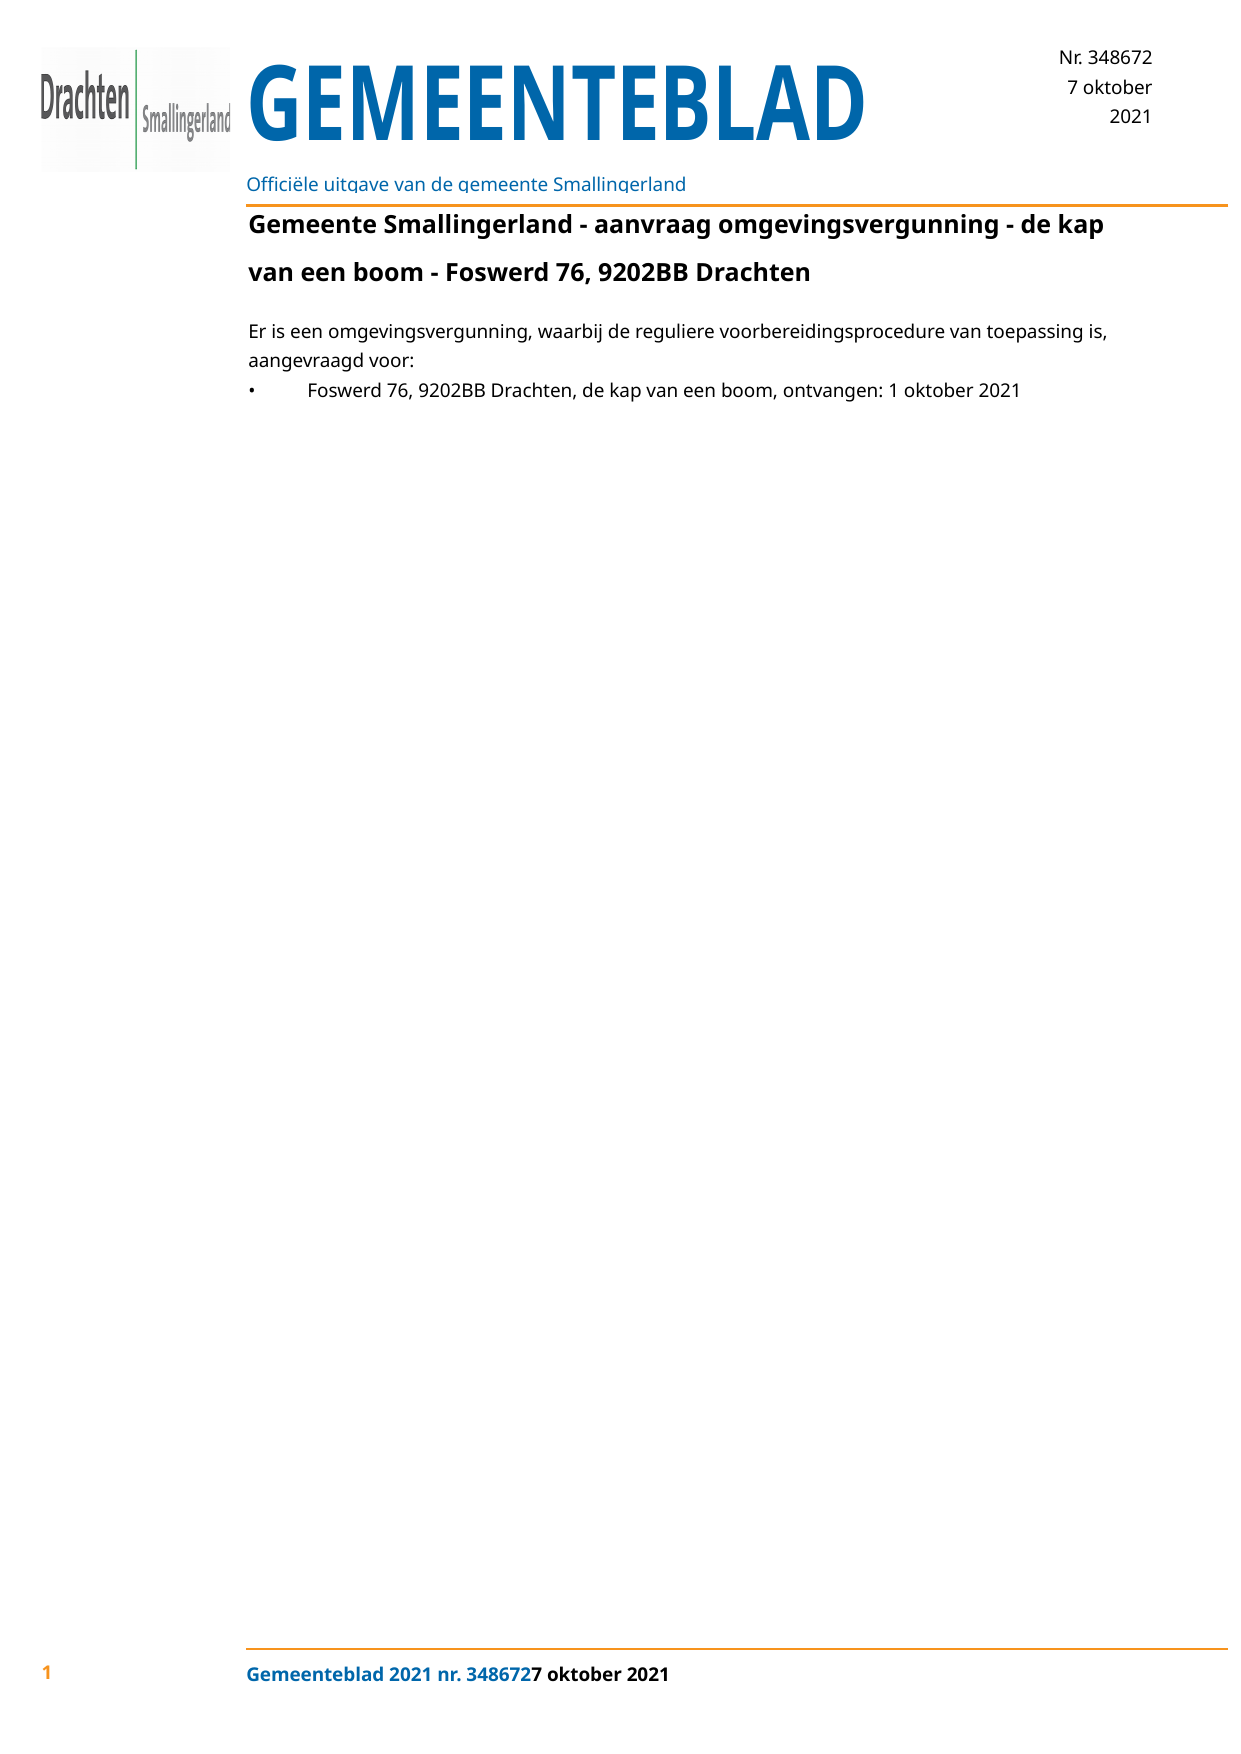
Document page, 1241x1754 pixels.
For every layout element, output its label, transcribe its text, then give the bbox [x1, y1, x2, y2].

list Foswerd 76, 9202BB Drachten, de kap van een boom, ontvangen: 1 oktober 2021 [248, 377, 1152, 403]
text Er is een omgevingsvergunning, waarbij de reguliere voorbereidingsprocedure van toepassing is, aangevraagd voor: [248, 318, 1152, 373]
picture [41, 47, 231, 172]
text Gemeente Smallingerland - aanvraag omgevingsvergunning - de kap van een boom - Foswerd 76, 9202BB Drachten [248, 207, 1152, 288]
